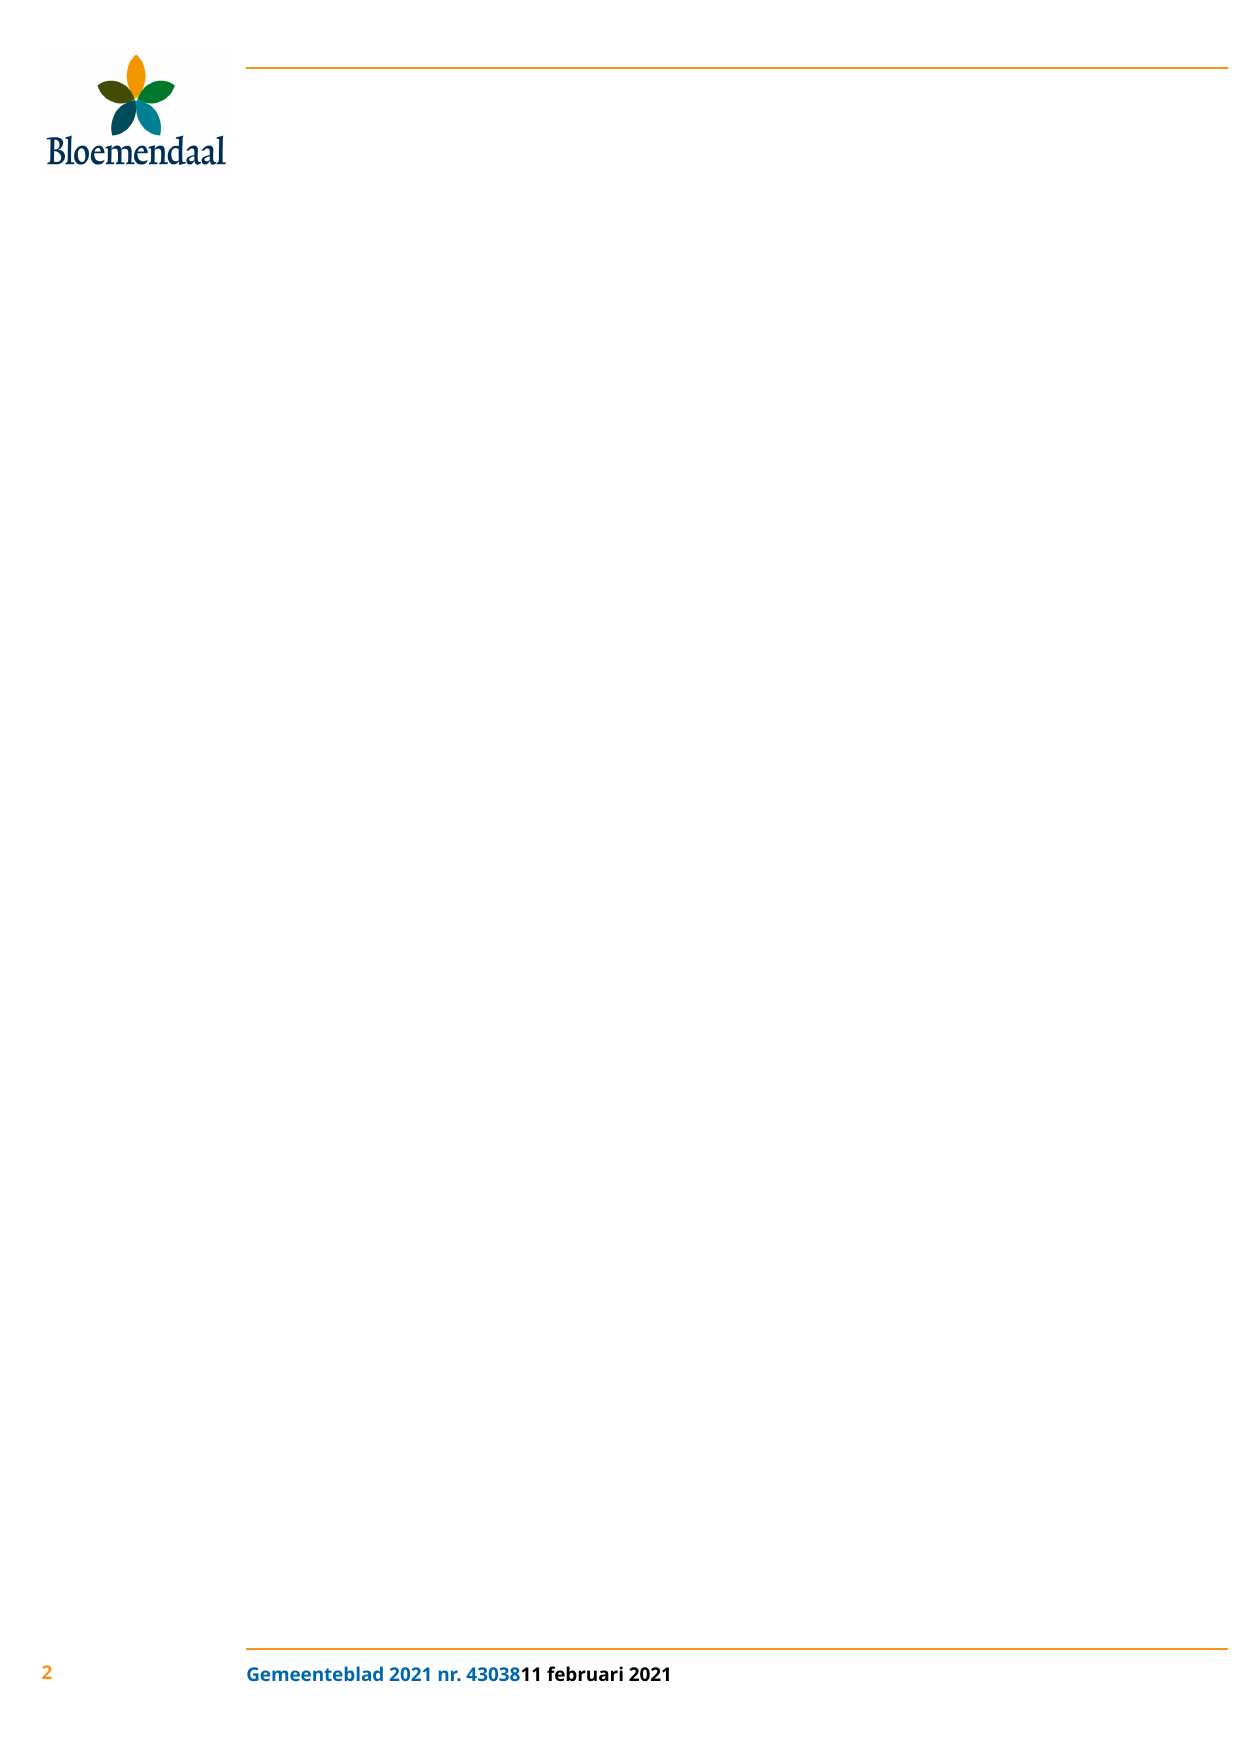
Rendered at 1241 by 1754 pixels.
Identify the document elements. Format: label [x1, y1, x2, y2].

picture [41, 47, 231, 172]
